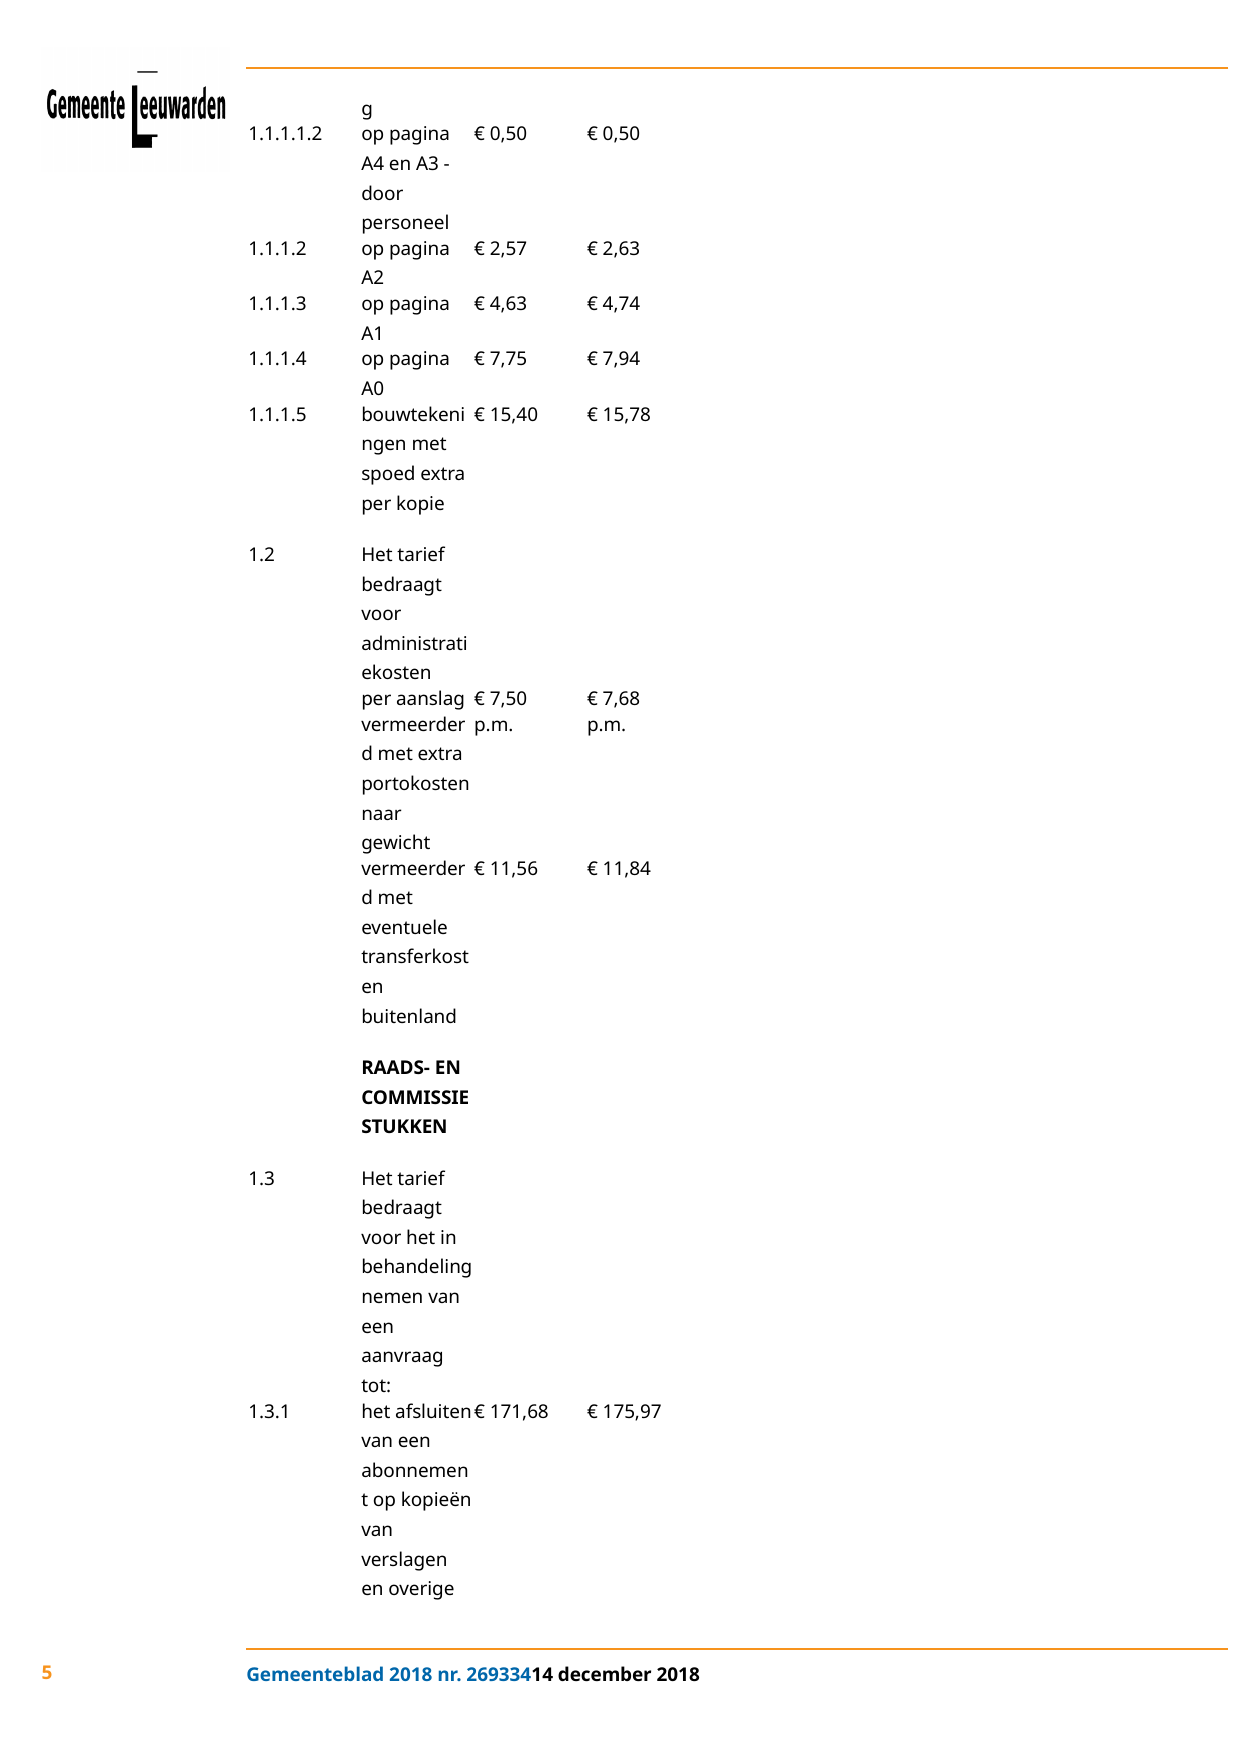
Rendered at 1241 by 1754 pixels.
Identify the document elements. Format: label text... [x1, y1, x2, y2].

table_cell [587, 95, 700, 121]
table_cell € 11,56 [474, 855, 587, 1029]
table_cell [474, 95, 587, 121]
table_cell Het tarief bedraagt voor administratiekosten [361, 541, 474, 685]
table_cell 1.1.1.2 [248, 235, 361, 290]
table_cell [587, 1054, 700, 1139]
table_cell € 7,75 [474, 346, 587, 401]
table_cell 1.3 [248, 1165, 361, 1398]
table_cell € 11,84 [587, 855, 700, 1029]
table_cell 1.3.1 [248, 1398, 361, 1601]
table_cell € 15,78 [587, 401, 700, 515]
table_cell [474, 1139, 587, 1165]
table_cell [474, 1165, 587, 1398]
table_cell [248, 1054, 361, 1139]
table_cell op pagina A4 en A3 - door personeel [361, 121, 474, 235]
table_cell € 171,68 [474, 1398, 587, 1601]
table_cell 1.1.1.3 [248, 290, 361, 346]
table_cell [474, 1029, 587, 1054]
table_cell € 4,74 [587, 290, 700, 346]
table_cell € 2,63 [587, 235, 700, 290]
table_cell p.m. [587, 711, 700, 855]
table_cell g [361, 95, 474, 121]
table_cell 1.1.1.4 [248, 346, 361, 401]
table_cell [474, 515, 587, 541]
table_cell [474, 1054, 587, 1139]
table_cell [248, 1139, 361, 1165]
table_cell [248, 1029, 361, 1054]
table_cell bouwtekeningen met spoed extra per kopie [361, 401, 474, 515]
table_cell [361, 1029, 474, 1054]
table_cell € 7,68 [587, 685, 700, 711]
table_cell Het tarief bedraagt voor het in behandeling nemen van een aanvraag tot: [361, 1165, 474, 1398]
table_cell op pagina A0 [361, 346, 474, 401]
table_cell [587, 1165, 700, 1398]
table_cell [587, 1029, 700, 1054]
table_cell € 0,50 [587, 121, 700, 235]
table_cell het afsluiten van een abonnement op kopieën van verslagen en overige [361, 1398, 474, 1601]
table_cell € 175,97 [587, 1398, 700, 1601]
table_cell vermeerderd met extra portokosten naar gewicht [361, 711, 474, 855]
table_cell [474, 541, 587, 685]
table_cell [361, 515, 474, 541]
table_cell [587, 515, 700, 541]
table_cell [361, 1139, 474, 1165]
table_cell 1.1.1.5 [248, 401, 361, 515]
table_cell € 7,94 [587, 346, 700, 401]
picture [41, 47, 231, 172]
table_cell [248, 711, 361, 855]
table_cell [248, 95, 361, 121]
table_cell [248, 515, 361, 541]
table_cell [248, 685, 361, 711]
table_cell 1.2 [248, 541, 361, 685]
table_cell [248, 855, 361, 1029]
table_cell € 15,40 [474, 401, 587, 515]
table_cell vermeerderd met eventuele transferkosten buitenland [361, 855, 474, 1029]
table_cell € 7,50 [474, 685, 587, 711]
table_cell € 0,50 [474, 121, 587, 235]
table_cell RAADS- EN COMMISSIESTUKKEN [361, 1054, 474, 1139]
table_cell € 2,57 [474, 235, 587, 290]
table_cell op pagina A2 [361, 235, 474, 290]
table_cell op pagina A1 [361, 290, 474, 346]
table_cell [587, 1139, 700, 1165]
table_cell per aanslag [361, 685, 474, 711]
table_cell € 4,63 [474, 290, 587, 346]
table_cell p.m. [474, 711, 587, 855]
table_cell [587, 541, 700, 685]
table_cell 1.1.1.1.2 [248, 121, 361, 235]
